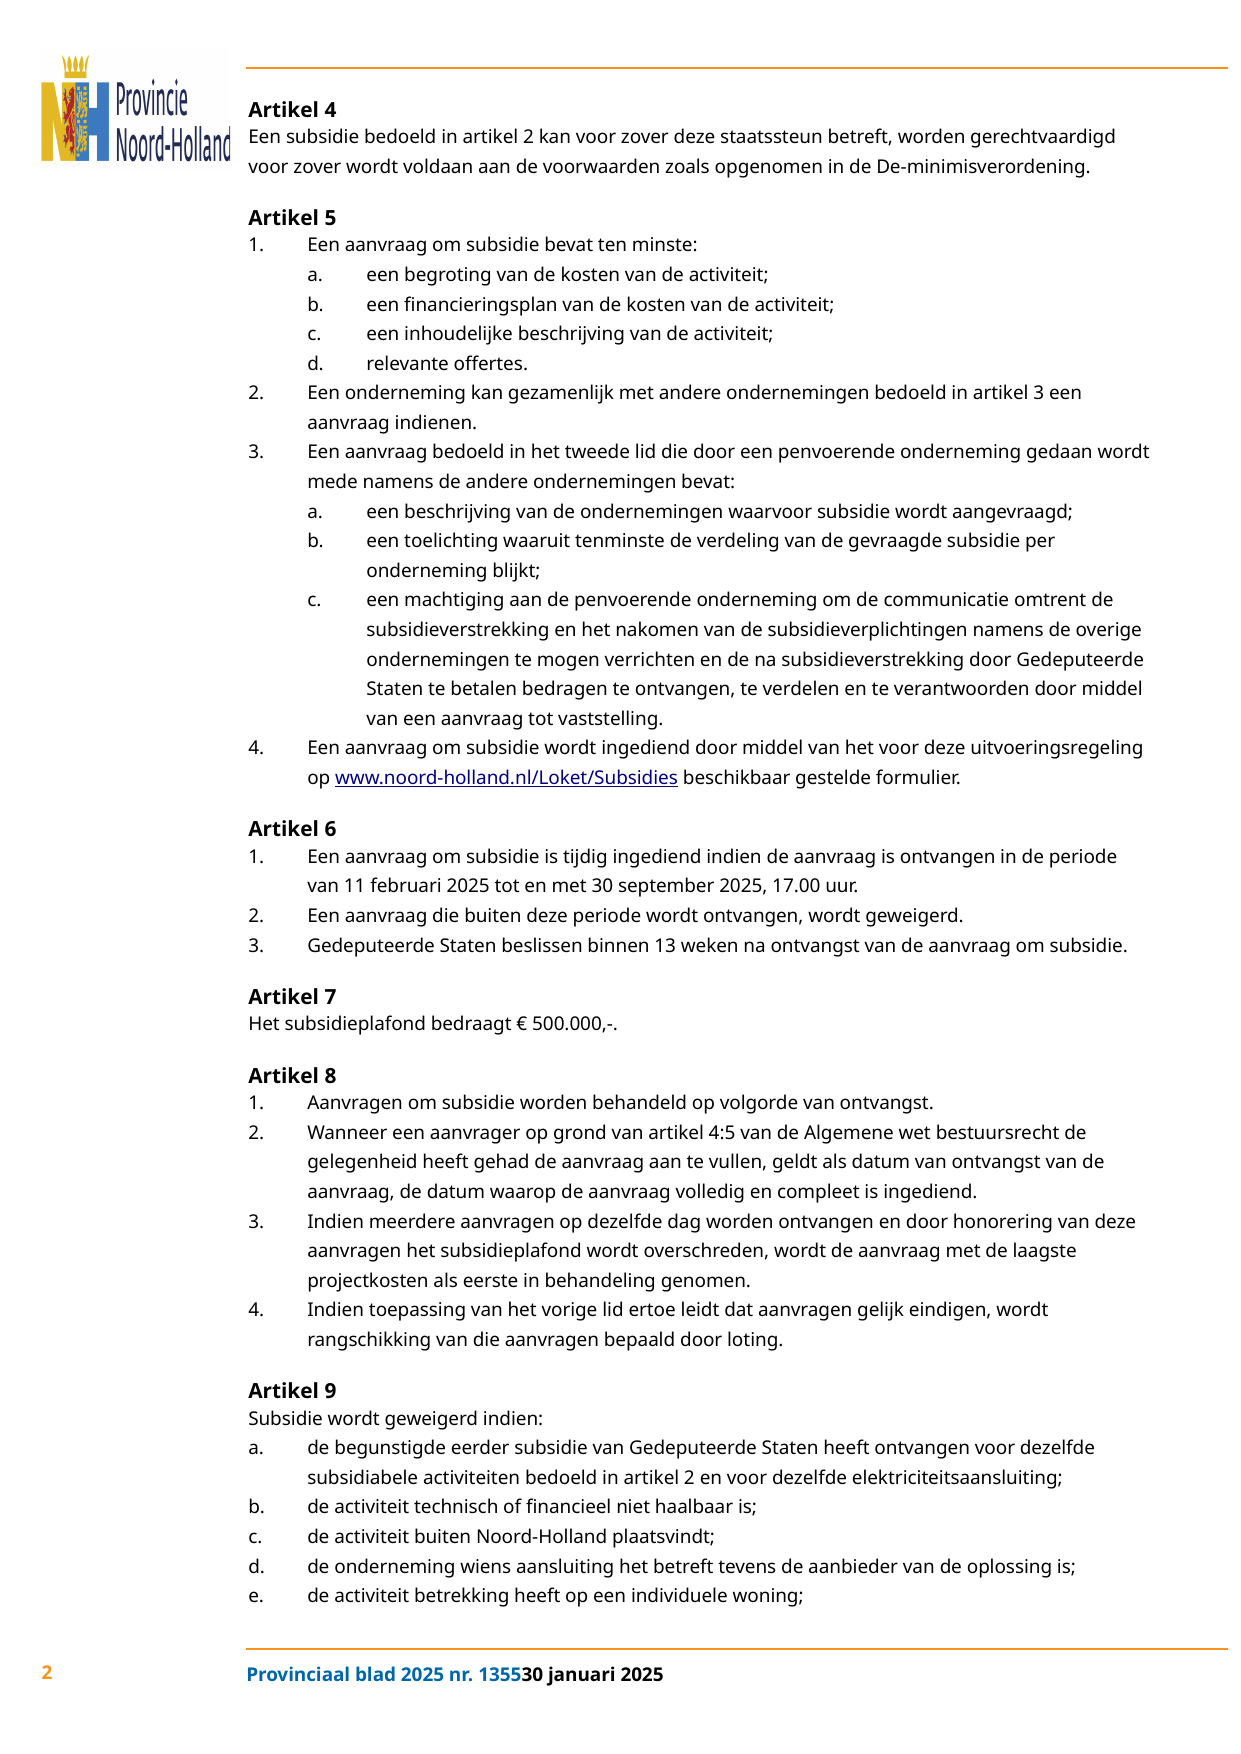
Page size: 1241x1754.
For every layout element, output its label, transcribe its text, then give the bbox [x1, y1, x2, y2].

list relevante offertes. [307, 350, 1152, 376]
picture [41, 47, 231, 172]
list een machtiging aan de penvoerende onderneming om de communicatie omtrent de subsidieverstrekking en het nakomen van de subsidieverplichtingen namens de overige ondernemingen te mogen verrichten en de na subsidieverstrekking door Gedeputeerde Staten te betalen bedragen te ontvangen, te verdelen en te verantwoorden door middel van een aanvraag tot vaststelling. [307, 587, 1152, 731]
text Artikel 5 [248, 203, 1152, 232]
list de begunstigde eerder subsidie van Gedeputeerde Staten heeft ontvangen voor dezelfde subsidiabele activiteiten bedoeld in artikel 2 en voor dezelfde elektriciteitsaansluiting; [248, 1434, 1152, 1490]
list Indien meerdere aanvragen op dezelfde dag worden ontvangen en door honorering van deze aanvragen het subsidieplafond wordt overschreden, wordt de aanvraag met de laagste projectkosten als eerste in behandeling genomen. [248, 1208, 1152, 1293]
list Een aanvraag die buiten deze periode wordt ontvangen, wordt geweigerd. [248, 902, 1152, 928]
list Een aanvraag om subsidie wordt ingediend door middel van het voor deze uitvoeringsregeling op www.noord-holland.nl/Loket/Subsidies beschikbaar gestelde formulier. [248, 734, 1152, 790]
list de onderneming wiens aansluiting het betreft tevens de aanbieder van de oplossing is; [248, 1553, 1152, 1579]
list een inhoudelijke beschrijving van de activiteit; [307, 320, 1152, 346]
list Indien toepassing van het vorige lid ertoe leidt dat aanvragen gelijk eindigen, wordt rangschikking van die aanvragen bepaald door loting. [248, 1297, 1152, 1352]
list Een aanvraag om subsidie is tijdig ingediend indien de aanvraag is ontvangen in de periode van 11 februari 2025 tot en met 30 september 2025, 17.00 uur. [248, 843, 1152, 898]
list Een aanvraag om subsidie bevat ten minste: [248, 232, 1152, 257]
list Wanneer een aanvrager op grond van artikel 4:5 van de Algemene wet bestuursrecht de gelegenheid heeft gehad de aanvraag aan te vullen, geldt als datum van ontvangst van de aanvraag, de datum waarop de aanvraag volledig en compleet is ingediend. [248, 1119, 1152, 1204]
text Artikel 8 [248, 1061, 1152, 1089]
text Artikel 9 [248, 1377, 1152, 1405]
text Artikel 7 [248, 982, 1152, 1011]
list een toelichting waaruit tenminste de verdeling van de gevraagde subsidie per onderneming blijkt; [307, 527, 1152, 583]
list een financieringsplan van de kosten van de activiteit; [307, 291, 1152, 317]
text Artikel 6 [248, 814, 1152, 843]
list een begroting van de kosten van de activiteit; [307, 261, 1152, 287]
list Aanvragen om subsidie worden behandeld op volgorde van ontvangst. [248, 1089, 1152, 1115]
text Een subsidie bedoeld in artikel 2 kan voor zover deze staatssteun betreft, worden gerechtvaardigd voor zover wordt voldaan aan de voorwaarden zoals opgenomen in de De-minimisverordening. [248, 123, 1152, 178]
text Artikel 4 [248, 95, 1152, 123]
list de activiteit technisch of financieel niet haalbaar is; [248, 1494, 1152, 1519]
list de activiteit betrekking heeft op een individuele woning; [248, 1582, 1152, 1608]
list een beschrijving van de ondernemingen waarvoor subsidie wordt aangevraagd; [307, 498, 1152, 524]
text Het subsidieplafond bedraagt € 500.000,-. [248, 1011, 1152, 1036]
text Subsidie wordt geweigerd indien: [248, 1405, 1152, 1431]
list Een aanvraag bedoeld in het tweede lid die door een penvoerende onderneming gedaan wordt mede namens de andere ondernemingen bevat: [248, 439, 1152, 494]
list Gedeputeerde Staten beslissen binnen 13 weken na ontvangst van de aanvraag om subsidie. [248, 932, 1152, 957]
list de activiteit buiten Noord-Holland plaatsvindt; [248, 1523, 1152, 1549]
list Een onderneming kan gezamenlijk met andere ondernemingen bedoeld in artikel 3 een aanvraag indienen. [248, 379, 1152, 435]
